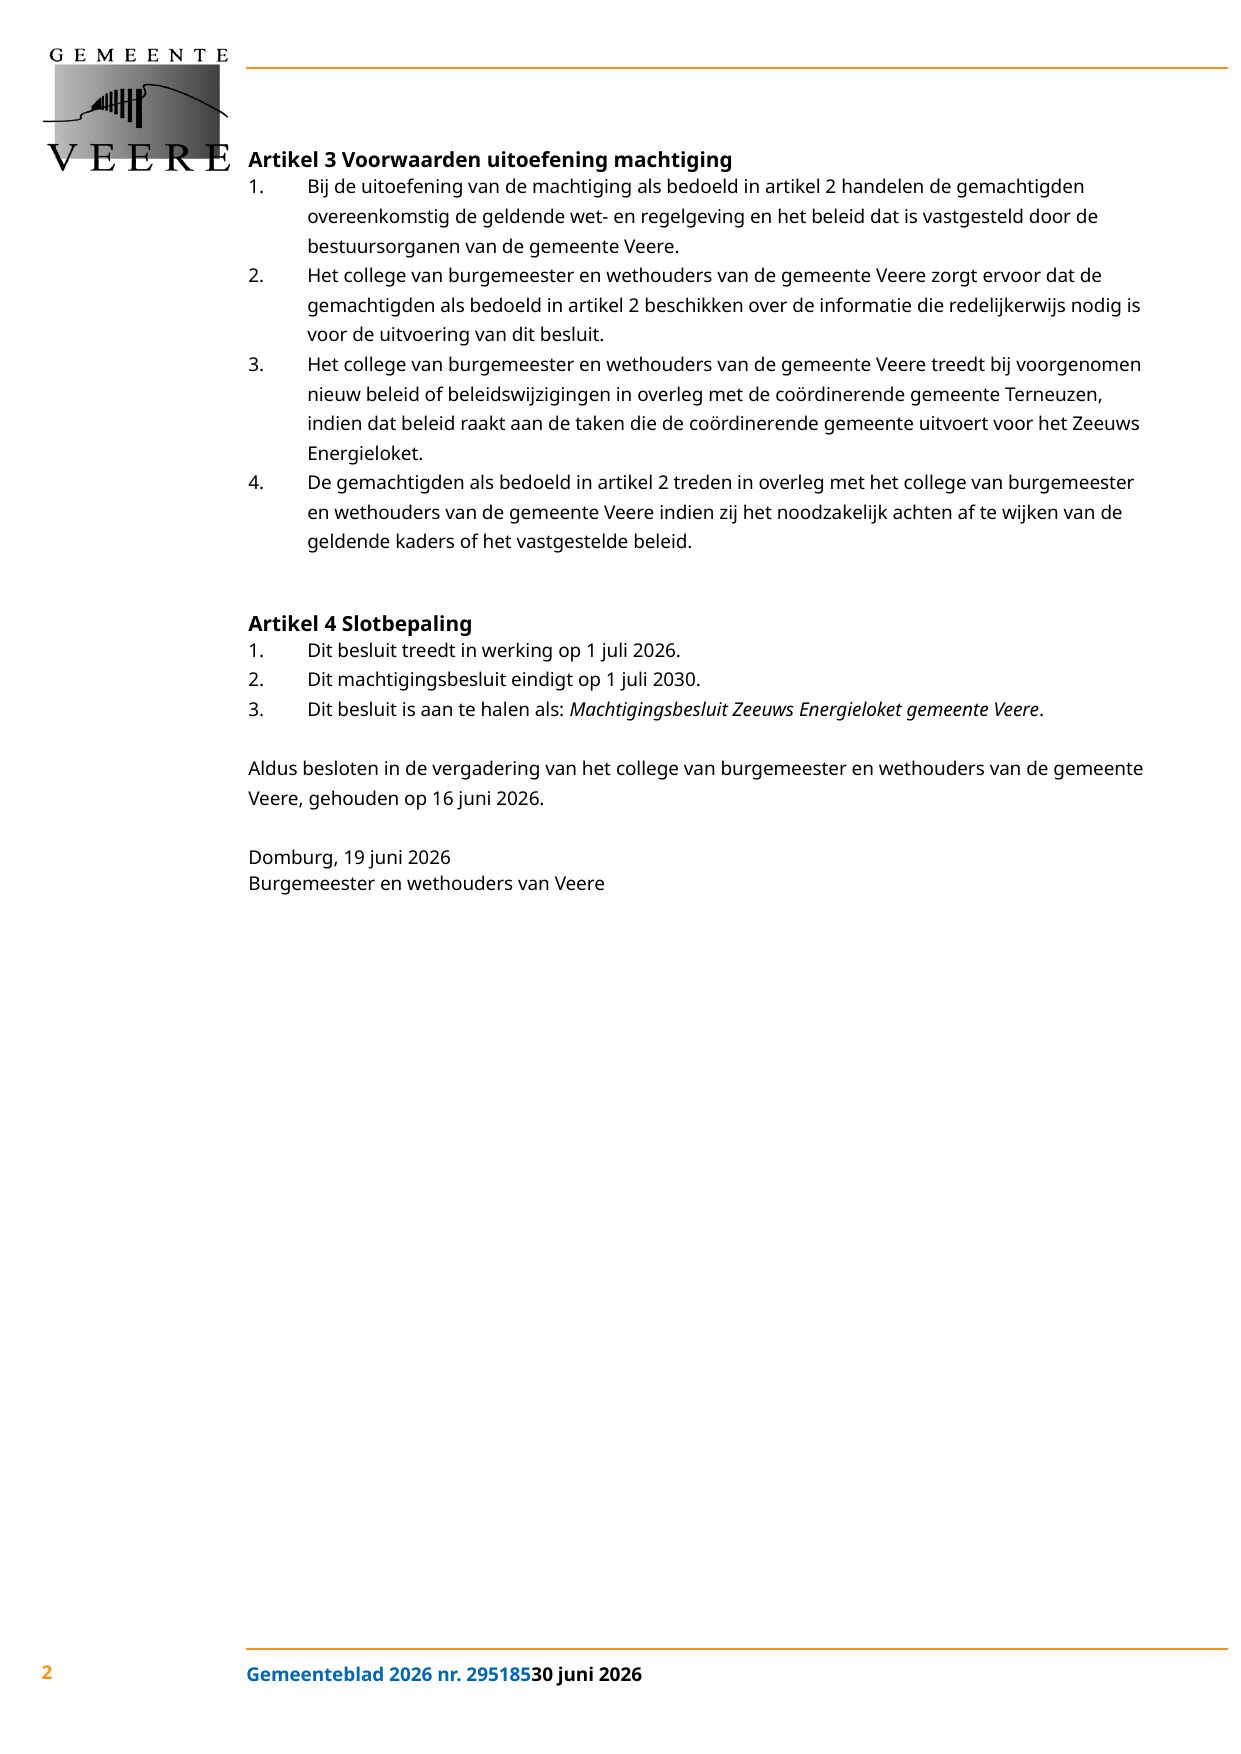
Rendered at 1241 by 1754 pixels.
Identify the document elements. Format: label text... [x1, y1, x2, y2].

text Burgemeester en wethouders van Veere [248, 870, 1152, 896]
list Dit machtigingsbesluit eindigt op 1 juli 2030. [248, 667, 1152, 692]
list De gemachtigden als bedoeld in artikel 2 treden in overleg met het college van burgemeester en wethouders van de gemeente Veere indien zij het noodzakelijk achten af te wijken van de geldende kaders of het vastgestelde beleid. [248, 469, 1152, 554]
list Dit besluit treedt in werking op 1 juli 2026. [248, 637, 1152, 663]
list Dit besluit is aan te halen als: Machtigingsbesluit Zeeuws Energieloket gemeente Veere. [248, 696, 1152, 722]
list Bij de uitoefening van de machtiging als bedoeld in artikel 2 handelen de gemachtigden overeenkomstig de geldende wet- en regelgeving en het beleid dat is vastgesteld door de bestuursorganen van de gemeente Veere. [248, 174, 1152, 258]
list Het college van burgemeester en wethouders van de gemeente Veere zorgt ervoor dat de gemachtigden als bedoeld in artikel 2 beschikken over de informatie die redelijkerwijs nodig is voor de uitvoering van dit besluit. [248, 262, 1152, 347]
text Aldus besloten in de vergadering van het college van burgemeester en wethouders van de gemeente Veere, gehouden op 16 juni 2026. [248, 755, 1152, 811]
text Domburg, 19 juni 2026 [248, 844, 1152, 870]
picture [41, 47, 231, 172]
text Artikel 4 Slotbepaling [248, 609, 1152, 637]
text Artikel 3 Voorwaarden uitoefening machtiging [248, 145, 1152, 174]
list Het college van burgemeester en wethouders van de gemeente Veere treedt bij voorgenomen nieuw beleid of beleidswijzigingen in overleg met de coördinerende gemeente Terneuzen, indien dat beleid raakt aan de taken die de coördinerende gemeente uitvoert voor het Zeeuws Energieloket. [248, 351, 1152, 466]
